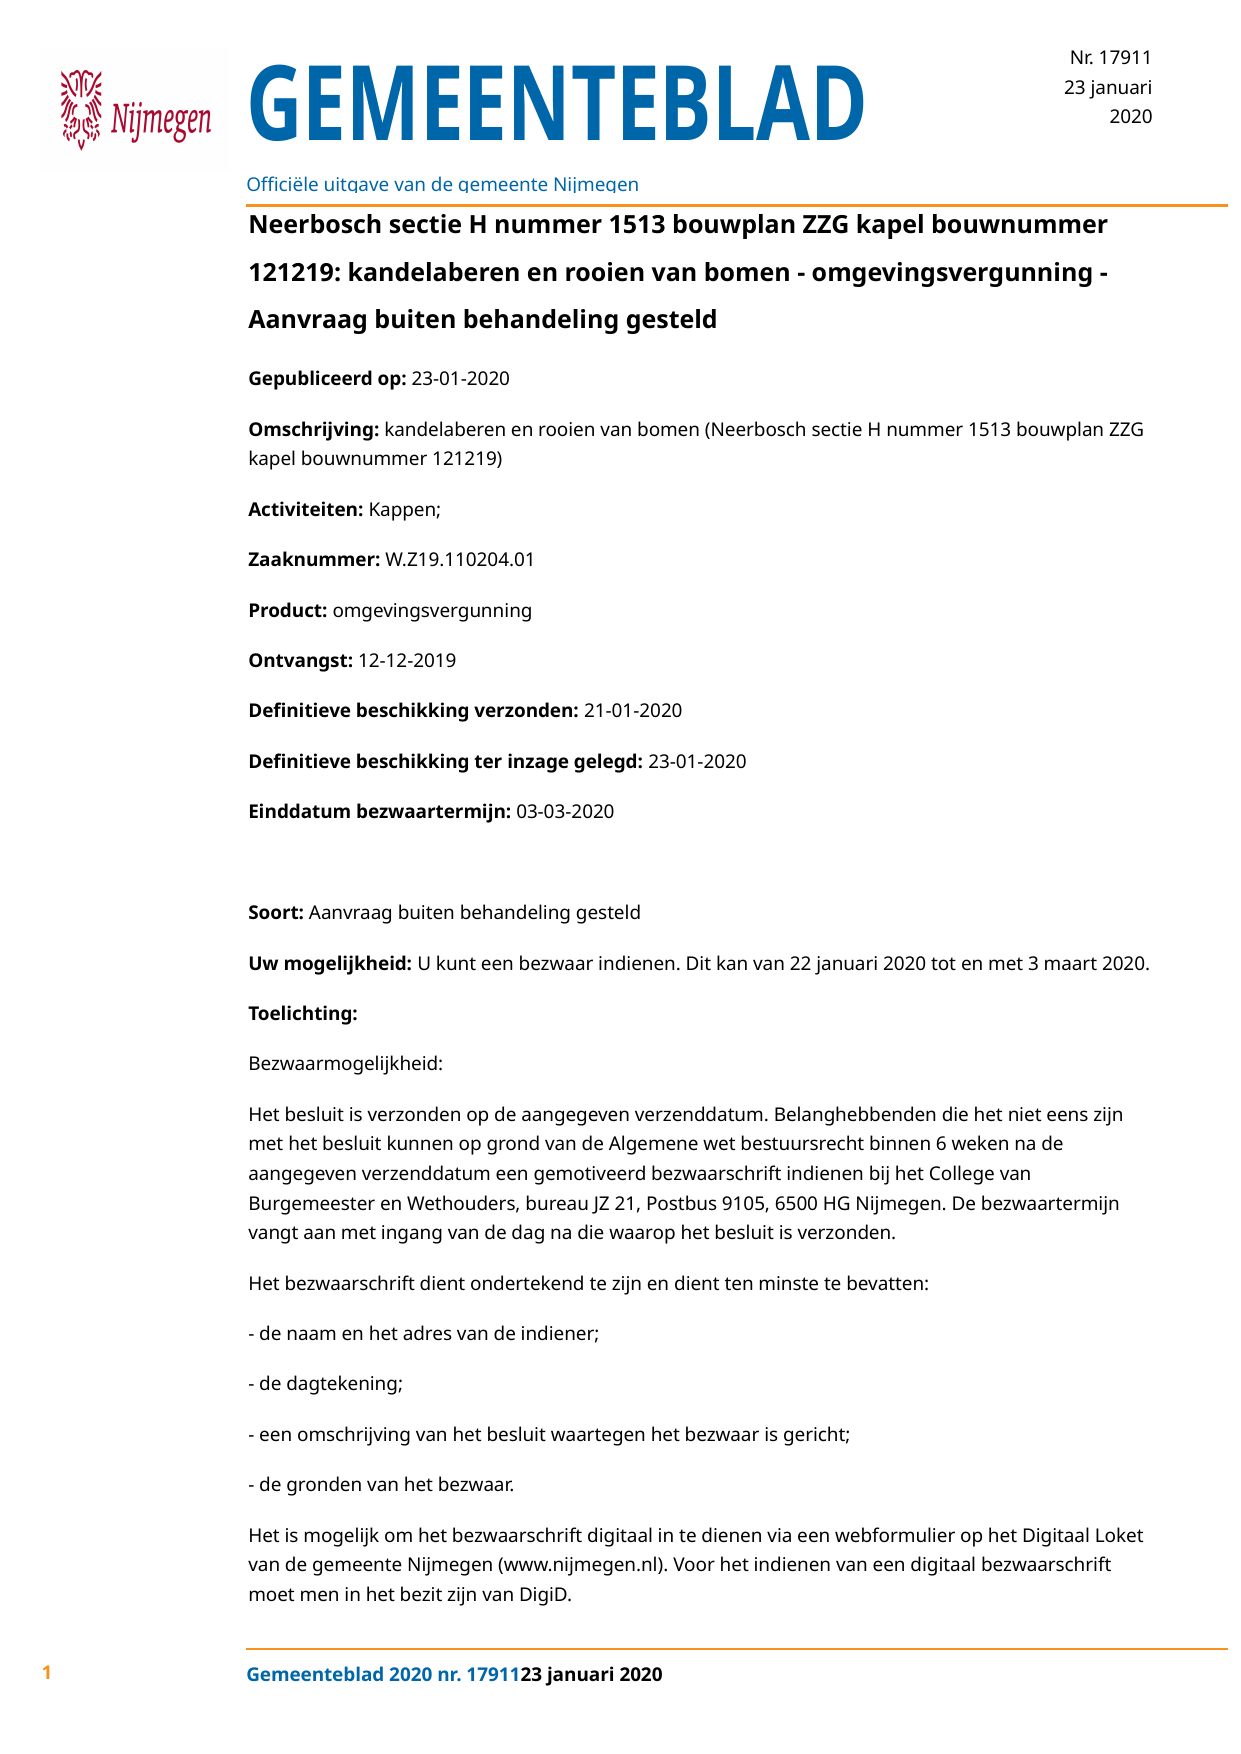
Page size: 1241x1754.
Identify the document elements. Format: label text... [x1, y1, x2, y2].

text Toelichting: [248, 1000, 1152, 1026]
text Uw mogelijkheid: U kunt een bezwaar indienen. Dit kan van 22 januari 2020 tot en met 3 maart 2020. [248, 950, 1152, 975]
text Ontvangst: 12-12-2019 [248, 647, 1152, 673]
text Soort: Aanvraag buiten behandeling gesteld [248, 899, 1152, 925]
text Het is mogelijk om het bezwaarschrift digitaal in te dienen via een webformulier op het Digitaal Loket van de gemeente Nijmegen (www.nijmegen.nl). Voor het indienen van een digitaal bezwaarschrift moet men in het bezit zijn van DigiD. [248, 1522, 1152, 1607]
text Omschrijving: kandelaberen en rooien van bomen (Neerbosch sectie H nummer 1513 bouwplan ZZG kapel bouwnummer 121219) [248, 416, 1152, 471]
text Neerbosch sectie H nummer 1513 bouwplan ZZG kapel bouwnummer 121219: kandelaberen en rooien van bomen - omgevingsvergunning - Aanvraag buiten behandeling gesteld [248, 207, 1152, 336]
text - de gronden van het bezwaar. [248, 1471, 1152, 1497]
text Het bezwaarschrift dient ondertekend te zijn en dient ten minste te bevatten: [248, 1270, 1152, 1295]
text Het besluit is verzonden op de aangegeven verzenddatum. Belanghebbenden die het niet eens zijn met het besluit kunnen op grond van de Algemene wet bestuursrecht binnen 6 weken na de aangegeven verzenddatum een gemotiveerd bezwaarschrift indienen bij het College van Burgemeester en Wethouders, bureau JZ 21, Postbus 9105, 6500 HG Nijmegen. De bezwaartermijn vangt aan met ingang van de dag na die waarop het besluit is verzonden. [248, 1101, 1152, 1245]
text Activiteiten: Kappen; [248, 496, 1152, 522]
picture [41, 47, 231, 172]
text Definitieve beschikking ter inzage gelegd: 23-01-2020 [248, 748, 1152, 774]
text Einddatum bezwaartermijn: 03-03-2020 [248, 798, 1152, 824]
text Definitieve beschikking verzonden: 21-01-2020 [248, 698, 1152, 723]
text Zaaknummer: W.Z19.110204.01 [248, 546, 1152, 572]
text - een omschrijving van het besluit waartegen het bezwaar is gericht; [248, 1421, 1152, 1447]
text - de naam en het adres van de indiener; [248, 1320, 1152, 1346]
text Gepubliceerd op: 23-01-2020 [248, 366, 1152, 391]
text Bezwaarmogelijkheid: [248, 1051, 1152, 1076]
text Product: omgevingsvergunning [248, 597, 1152, 622]
text - de dagtekening; [248, 1371, 1152, 1396]
